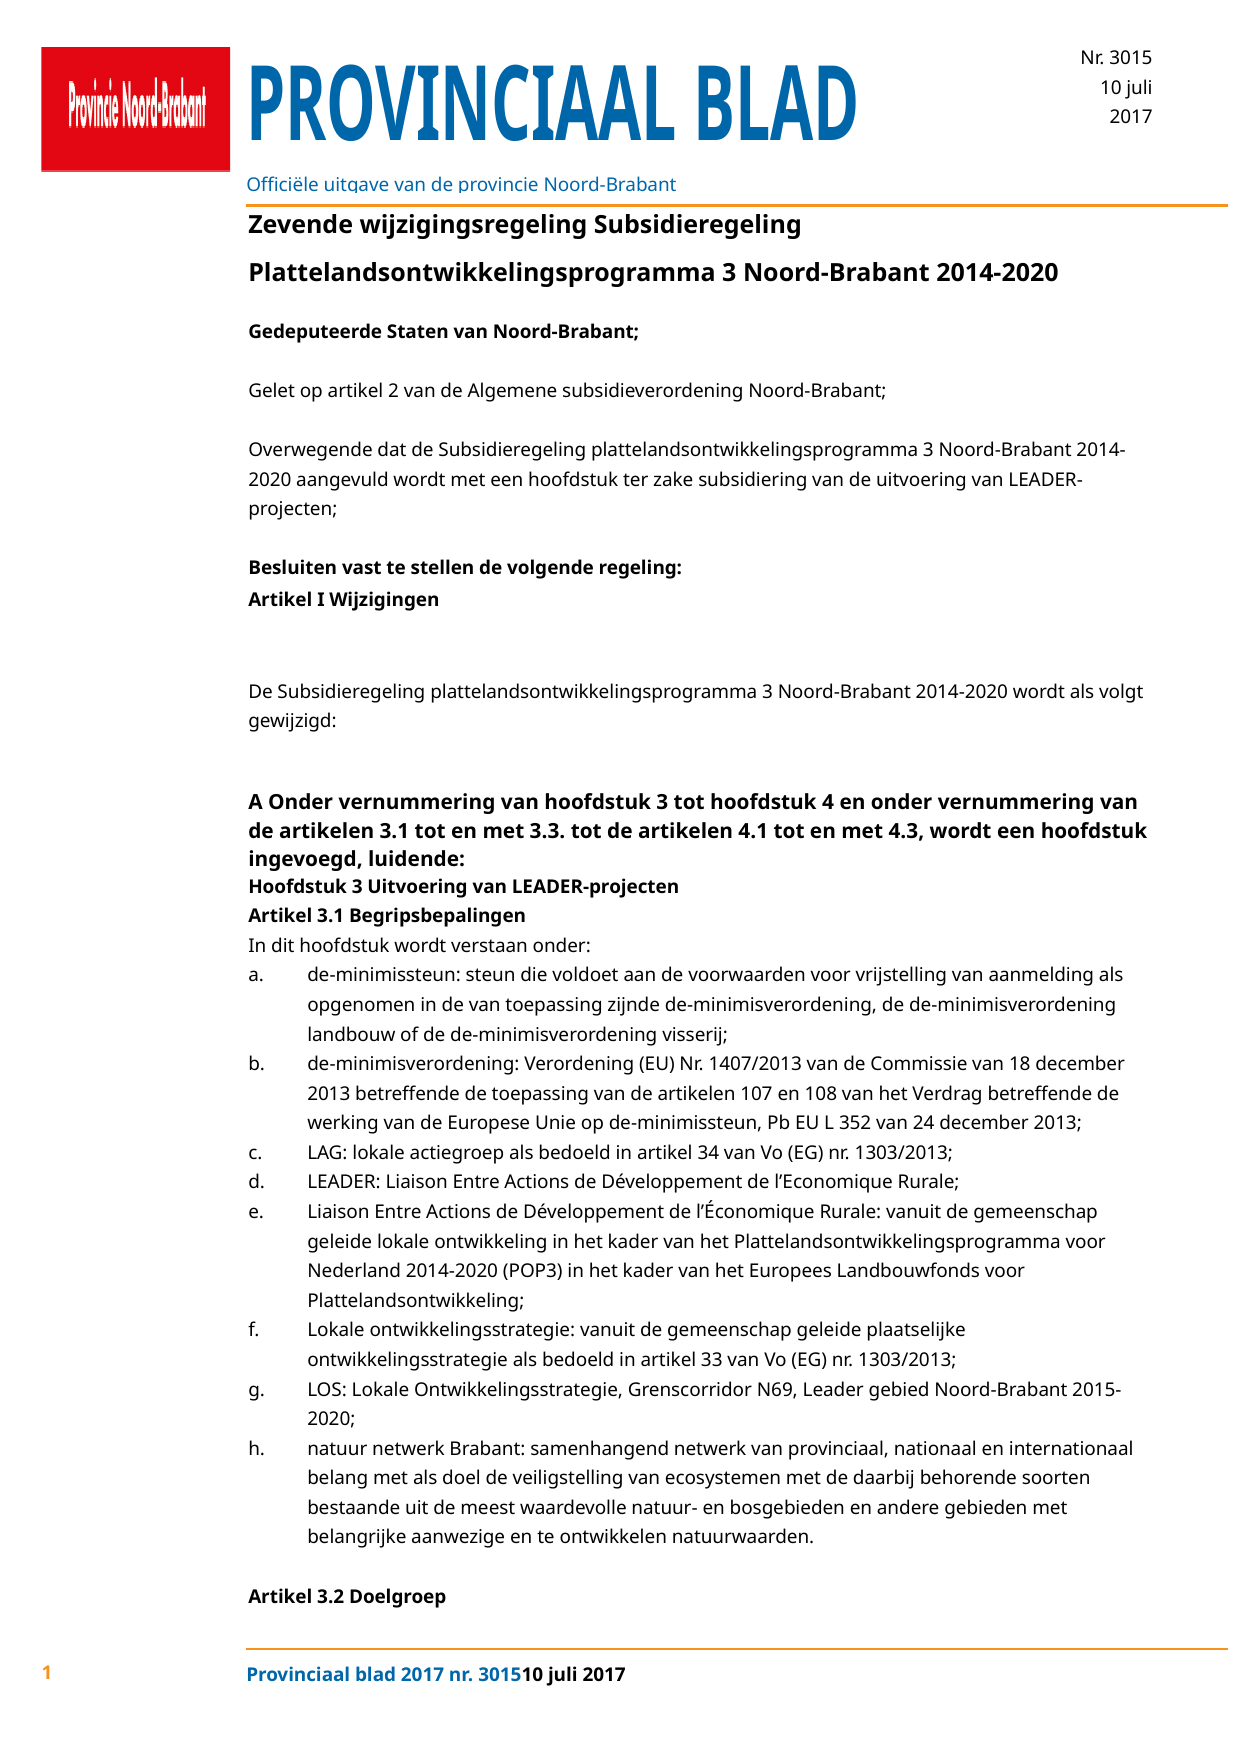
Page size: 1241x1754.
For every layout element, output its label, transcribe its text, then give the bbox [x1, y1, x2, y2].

list de-minimissteun: steun die voldoet aan de voorwaarden voor vrijstelling van aanmelding als opgenomen in de van toepassing zijnde de-minimisverordening, de de-minimisverordening landbouw of de de-minimisverordening visserij; [248, 962, 1152, 1046]
list LEADER: Liaison Entre Actions de Développement de l’Economique Rurale; [248, 1169, 1152, 1194]
text Artikel 3.2 Doelgroep [248, 1583, 1152, 1608]
text Besluiten vast te stellen de volgende regeling: [248, 554, 1152, 580]
text A Onder vernummering van hoofdstuk 3 tot hoofdstuk 4 en onder vernummering van de artikelen 3.1 tot en met 3.3. tot de artikelen 4.1 tot en met 4.3, wordt een hoofdstuk ingevoegd, luidende: [248, 787, 1152, 873]
list LAG: lokale actiegroep als bedoeld in artikel 34 van Vo (EG) nr. 1303/2013; [248, 1139, 1152, 1165]
picture [41, 47, 231, 172]
text Artikel I Wijzigingen [248, 584, 1152, 613]
text Gelet op artikel 2 van de Algemene subsidieverordening Noord-Brabant; [248, 377, 1152, 403]
text Gedeputeerde Staten van Noord-Brabant; [248, 318, 1152, 344]
text Artikel 3.1 Begripsbepalingen [248, 902, 1152, 928]
text In dit hoofdstuk wordt verstaan onder: [248, 932, 1152, 958]
text Zevende wijzigingsregeling Subsidieregeling Plattelandsontwikkelingsprogramma 3 Noord-Brabant 2014-2020 [248, 207, 1152, 288]
text Overwegende dat de Subsidieregeling plattelandsontwikkelingsprogramma 3 Noord-Brabant 2014-2020 aangevuld wordt met een hoofdstuk ter zake subsidiering van de uitvoering van LEADER-projecten; [248, 436, 1152, 521]
list de-minimisverordening: Verordening (EU) Nr. 1407/2013 van de Commissie van 18 december 2013 betreffende de toepassing van de artikelen 107 en 108 van het Verdrag betreffende de werking van de Europese Unie op de-minimissteun, Pb EU L 352 van 24 december 2013; [248, 1050, 1152, 1135]
list Liaison Entre Actions de Développement de l’Économique Rurale: vanuit de gemeenschap geleide lokale ontwikkeling in het kader van het Plattelandsontwikkelingsprogramma voor Nederland 2014-2020 (POP3) in het kader van het Europees Landbouwfonds voor Plattelandsontwikkeling; [248, 1198, 1152, 1313]
list Lokale ontwikkelingsstrategie: vanuit de gemeenschap geleide plaatselijke ontwikkelingsstrategie als bedoeld in artikel 33 van Vo (EG) nr. 1303/2013; [248, 1317, 1152, 1372]
text De Subsidieregeling plattelandsontwikkelingsprogramma 3 Noord-Brabant 2014-2020 wordt als volgt gewijzigd: [248, 678, 1152, 733]
list natuur netwerk Brabant: samenhangend netwerk van provinciaal, nationaal en internationaal belang met als doel de veiligstelling van ecosystemen met de daarbij behorende soorten bestaande uit de meest waardevolle natuur- en bosgebieden en andere gebieden met belangrijke aanwezige en te ontwikkelen natuurwaarden. [248, 1435, 1152, 1549]
list LOS: Lokale Ontwikkelingsstrategie, Grenscorridor N69, Leader gebied Noord-Brabant 2015-2020; [248, 1376, 1152, 1431]
text Hoofdstuk 3 Uitvoering van LEADER-projecten [248, 873, 1152, 898]
